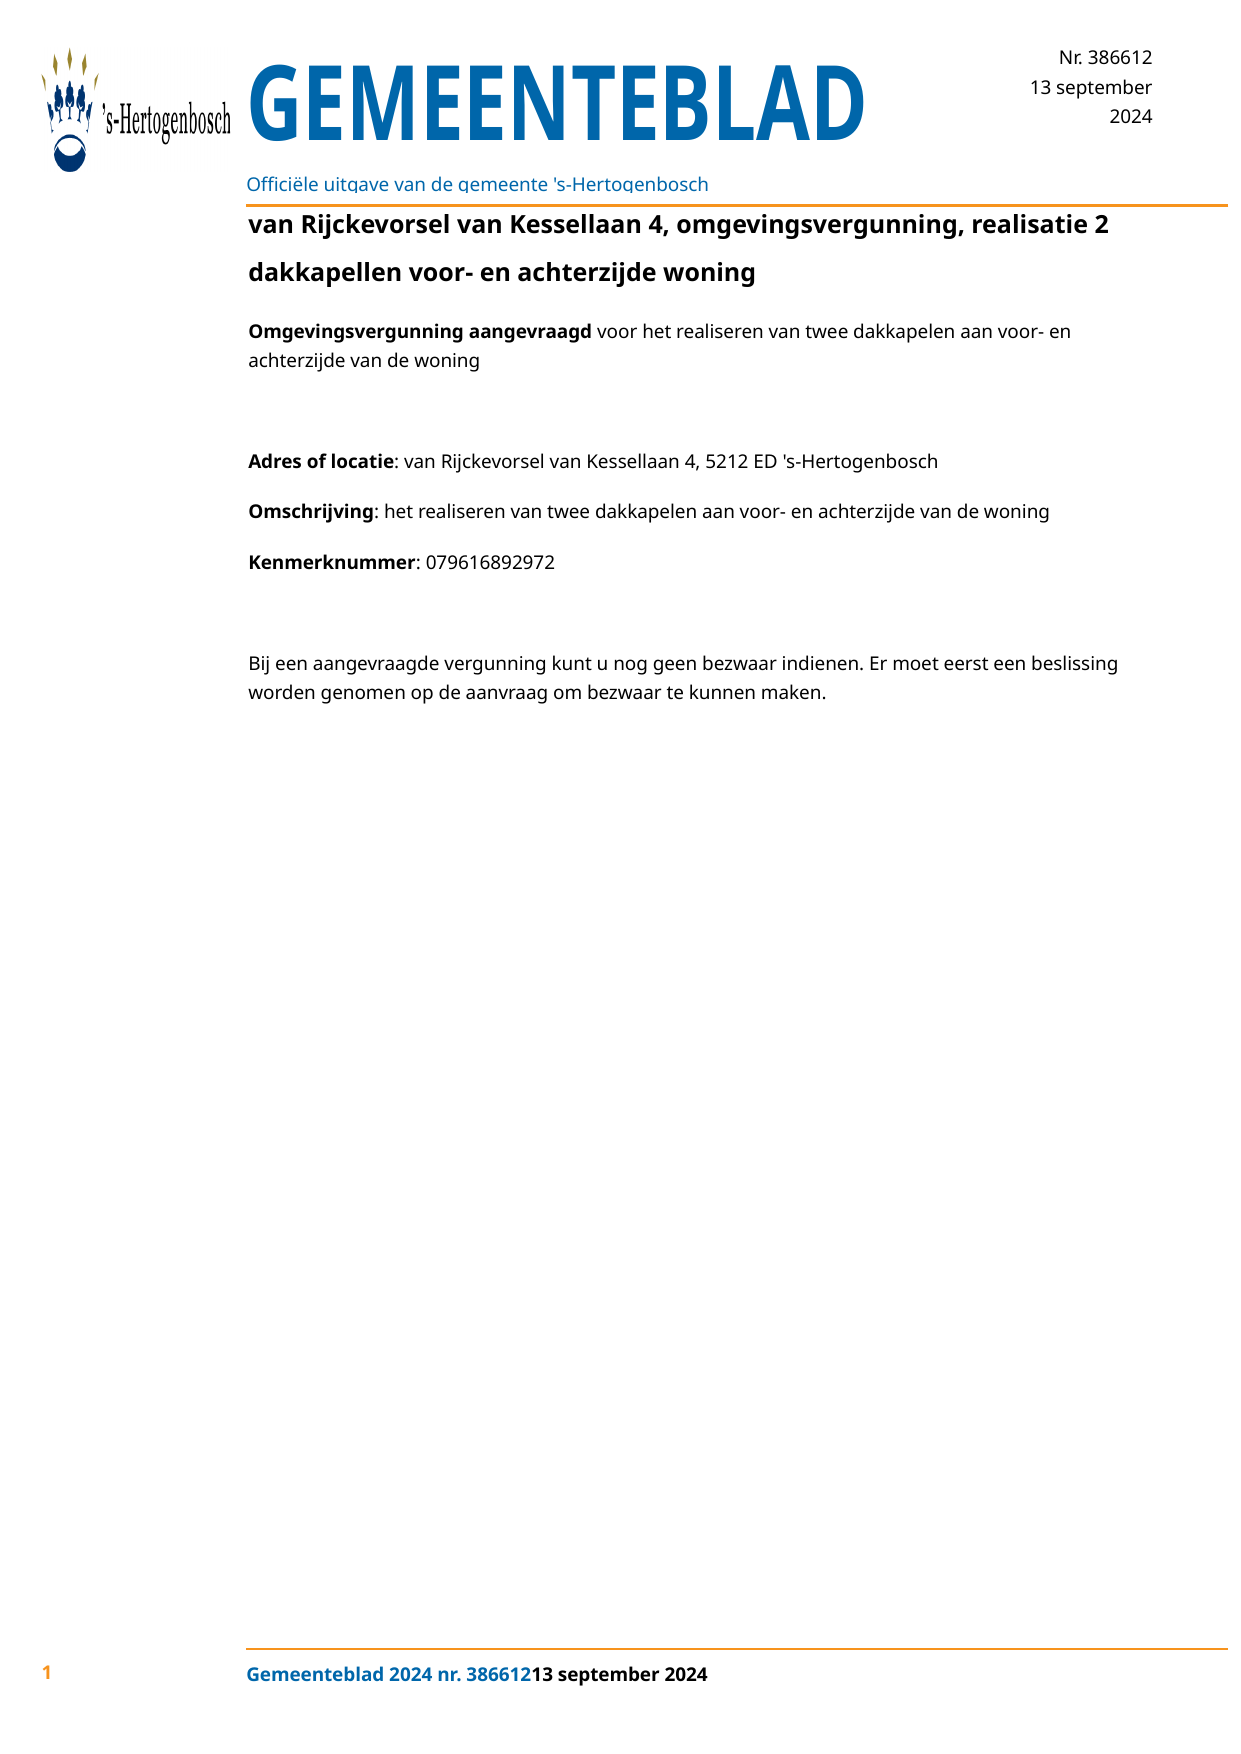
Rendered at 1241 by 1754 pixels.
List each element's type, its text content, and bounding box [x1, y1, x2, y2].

text Adres of locatie: van Rijckevorsel van Kessellaan 4, 5212 ED 's-Hertogenbosch [248, 448, 1152, 474]
text Kenmerknummer: 079616892972 [248, 549, 1152, 575]
text Omgevingsvergunning aangevraagd voor het realiseren van twee dakkapelen aan voor- en achterzijde van de woning [248, 318, 1152, 373]
text Omschrijving: het realiseren van twee dakkapelen aan voor- en achterzijde van de woning [248, 499, 1152, 524]
picture [41, 47, 231, 172]
text Bij een aangevraagde vergunning kunt u nog geen bezwaar indienen. Er moet eerst een beslissing worden genomen op de aanvraag om bezwaar te kunnen maken. [248, 650, 1152, 705]
text van Rijckevorsel van Kessellaan 4, omgevingsvergunning, realisatie 2 dakkapellen voor- en achterzijde woning [248, 207, 1152, 288]
